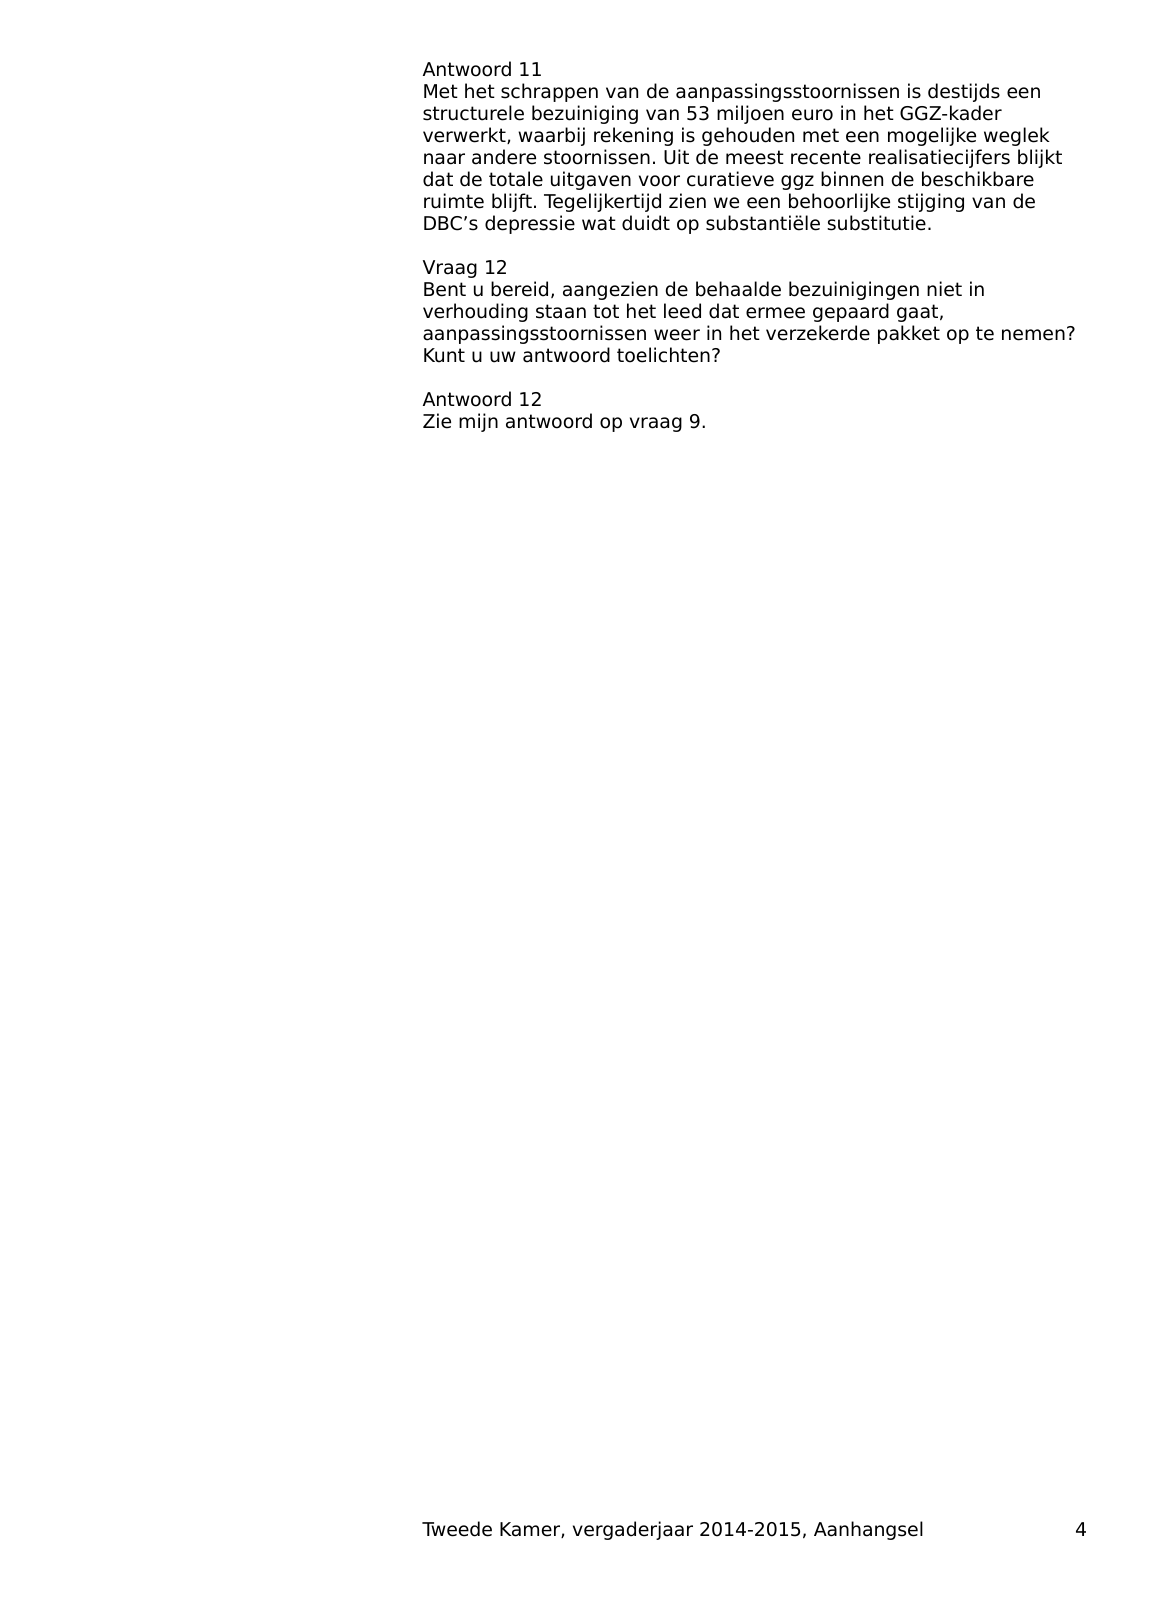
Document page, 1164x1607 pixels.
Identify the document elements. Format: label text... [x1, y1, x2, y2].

text Zie mijn antwoord op vraag 9. [422, 411, 1087, 433]
text Antwoord 11 [422, 59, 1087, 81]
text Vraag 12 [422, 257, 1087, 279]
text Antwoord 12 [422, 389, 1087, 411]
text Met het schrappen van de aanpassingsstoornissen is destijds een structurele bezuiniging van 53 miljoen euro in het GGZ-kader verwerkt, waarbij rekening is gehouden met een mogelijke weglek naar andere stoornissen. Uit de meest recente realisatiecijfers blijkt dat de totale uitgaven voor curatieve ggz binnen de beschikbare ruimte blijft. Tegelijkertijd zien we een behoorlijke stijging van de DBC’s depressie wat duidt op substantiële substitutie. [422, 81, 1087, 235]
text Bent u bereid, aangezien de behaalde bezuinigingen niet in verhouding staan tot het leed dat ermee gepaard gaat, aanpassingsstoornissen weer in het verzekerde pakket op te nemen? Kunt u uw antwoord toelichten? [422, 279, 1087, 367]
